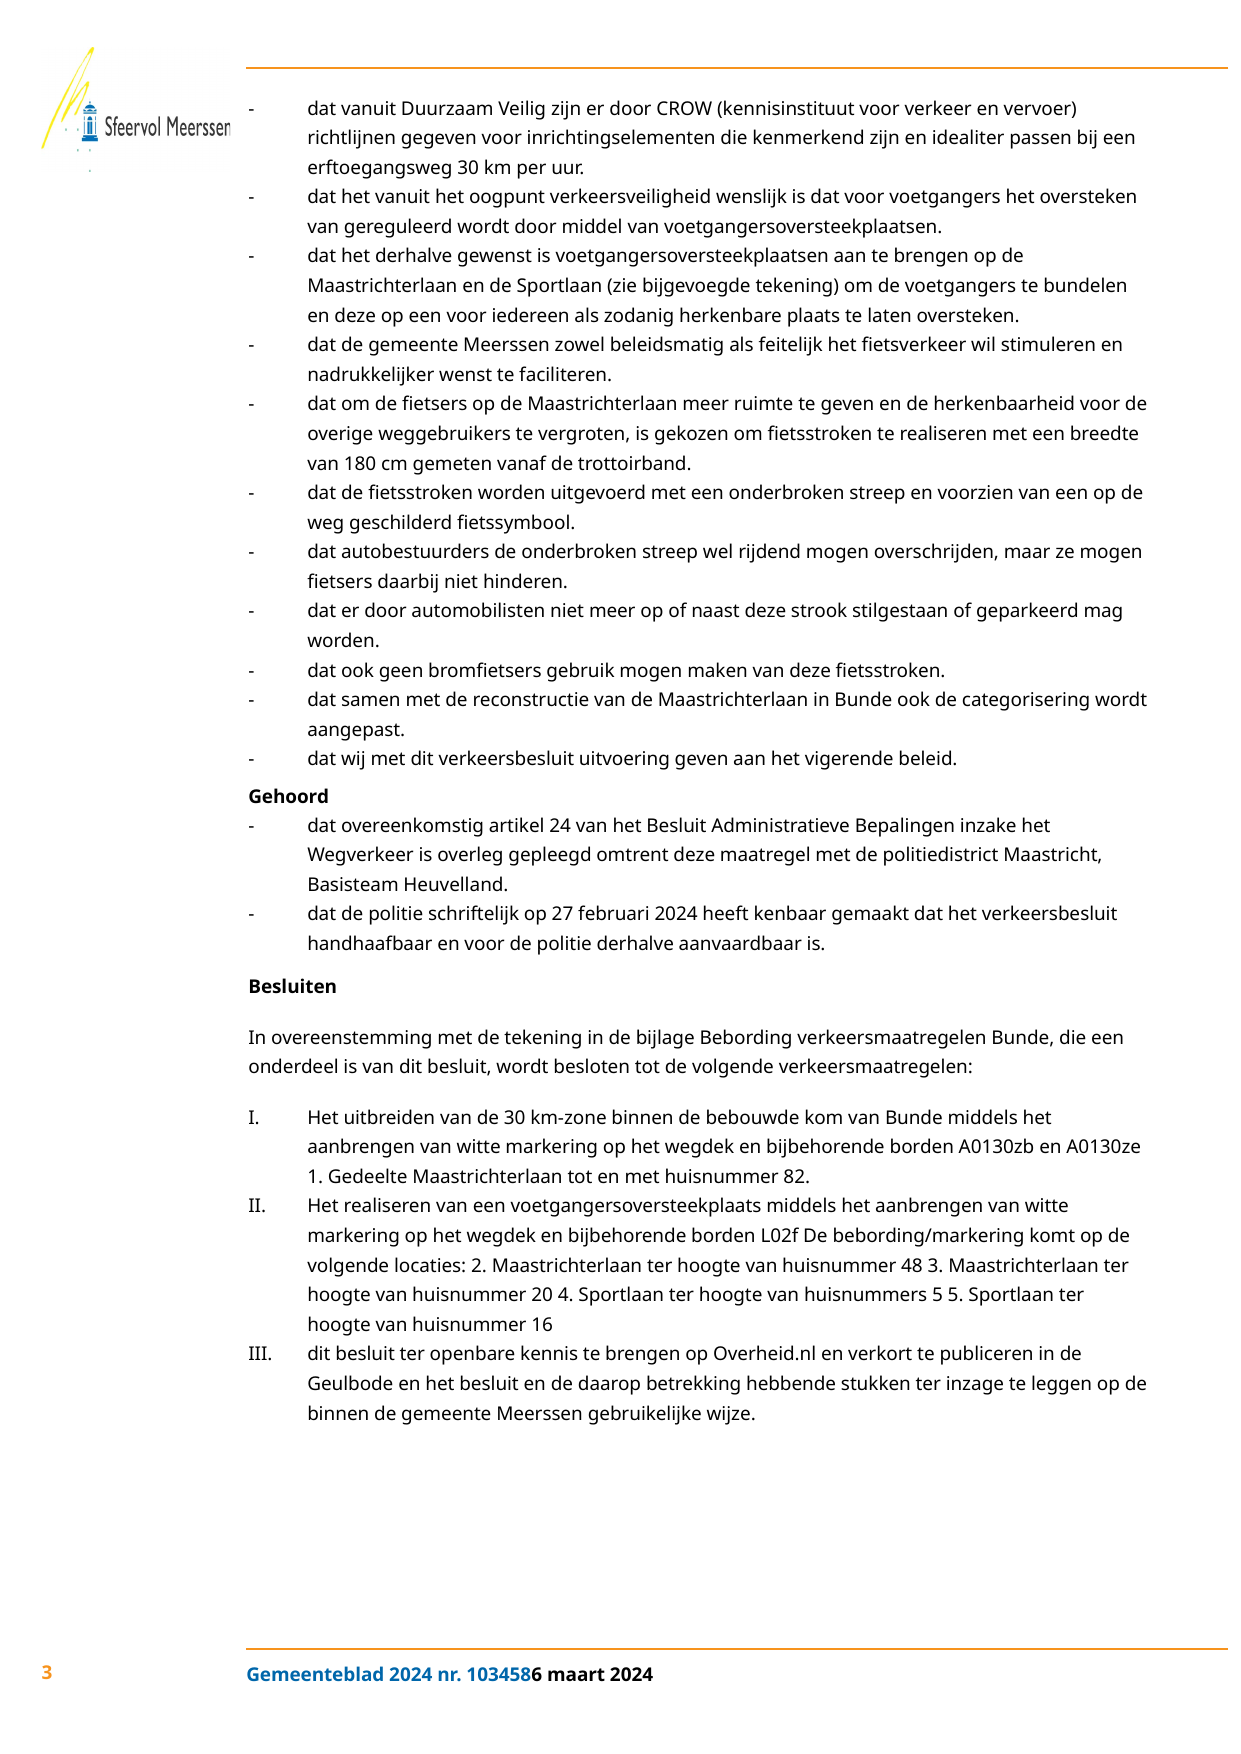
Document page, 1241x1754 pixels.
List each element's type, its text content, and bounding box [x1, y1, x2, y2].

list Het realiseren van een voetgangersoversteekplaats middels het aanbrengen van witte markering op het wegdek en bijbehorende borden L02f De bebording/markering komt op de volgende locaties: 2. Maastrichterlaan ter hoogte van huisnummer 48 3. Maastrichterlaan ter hoogte van huisnummer 20 4. Sportlaan ter hoogte van huisnummers 5 5. Sportlaan ter hoogte van huisnummer 16 [248, 1193, 1152, 1337]
list dat de gemeente Meerssen zowel beleidsmatig als feitelijk het fietsverkeer wil stimuleren en nadrukkelijker wenst te faciliteren. [248, 331, 1152, 387]
list dat autobestuurders de onderbroken streep wel rijdend mogen overschrijden, maar ze mogen fietsers daarbij niet hinderen. [248, 538, 1152, 594]
list dat de fietsstroken worden uitgevoerd met een onderbroken streep en voorzien van een op de weg geschilderd fietssymbool. [248, 479, 1152, 535]
list dat er door automobilisten niet meer op of naast deze strook stilgestaan of geparkeerd mag worden. [248, 598, 1152, 653]
list dat wij met dit verkeersbesluit uitvoering geven aan het vigerende beleid. [248, 746, 1152, 771]
list dat overeenkomstig artikel 24 van het Besluit Administratieve Bepalingen inzake het Wegverkeer is overleg gepleegd omtrent deze maatregel met de politiedistrict Maastricht, Basisteam Heuvelland. [248, 812, 1152, 897]
list dat om de fietsers op de Maastrichterlaan meer ruimte te geven en de herkenbaarheid voor de overige weggebruikers te vergroten, is gekozen om fietsstroken te realiseren met een breedte van 180 cm gemeten vanaf de trottoirband. [248, 391, 1152, 476]
text Gehoord [248, 783, 1152, 809]
list dat vanuit Duurzaam Veilig zijn er door CROW (kennisinstituut voor verkeer en vervoer) richtlijnen gegeven voor inrichtingselementen die kenmerkend zijn en idealiter passen bij een erftoegangsweg 30 km per uur. [248, 95, 1152, 180]
text Besluiten [248, 973, 1152, 999]
text In overeenstemming met de tekening in de bijlage Bebording verkeersmaatregelen Bunde, die een onderdeel is van dit besluit, wordt besloten tot de volgende verkeersmaatregelen: [248, 1024, 1152, 1079]
list dat het vanuit het oogpunt verkeersveiligheid wenslijk is dat voor voetgangers het oversteken van gereguleerd wordt door middel van voetgangersoversteekplaatsen. [248, 183, 1152, 239]
list Het uitbreiden van de 30 km-zone binnen de bebouwde kom van Bunde middels het aanbrengen van witte markering op het wegdek en bijbehorende borden A0130zb en A0130ze 1. Gedeelte Maastrichterlaan tot en met huisnummer 82. [248, 1104, 1152, 1189]
list dit besluit ter openbare kennis te brengen op Overheid.nl en verkort te publiceren in de Geulbode en het besluit en de daarop betrekking hebbende stukken ter inzage te leggen op de binnen de gemeente Meerssen gebruikelijke wijze. [248, 1341, 1152, 1425]
list dat de politie schriftelijk op 27 februari 2024 heeft kenbaar gemaakt dat het verkeersbesluit handhaafbaar en voor de politie derhalve aanvaardbaar is. [248, 901, 1152, 956]
list dat het derhalve gewenst is voetgangersoversteekplaatsen aan te brengen op de Maastrichterlaan en de Sportlaan (zie bijgevoegde tekening) om de voetgangers te bundelen en deze op een voor iedereen als zodanig herkenbare plaats te laten oversteken. [248, 243, 1152, 328]
picture [41, 47, 231, 172]
list dat samen met de reconstructie van de Maastrichterlaan in Bunde ook de categorisering wordt aangepast. [248, 686, 1152, 742]
list dat ook geen bromfietsers gebruik mogen maken van deze fietsstroken. [248, 657, 1152, 683]
